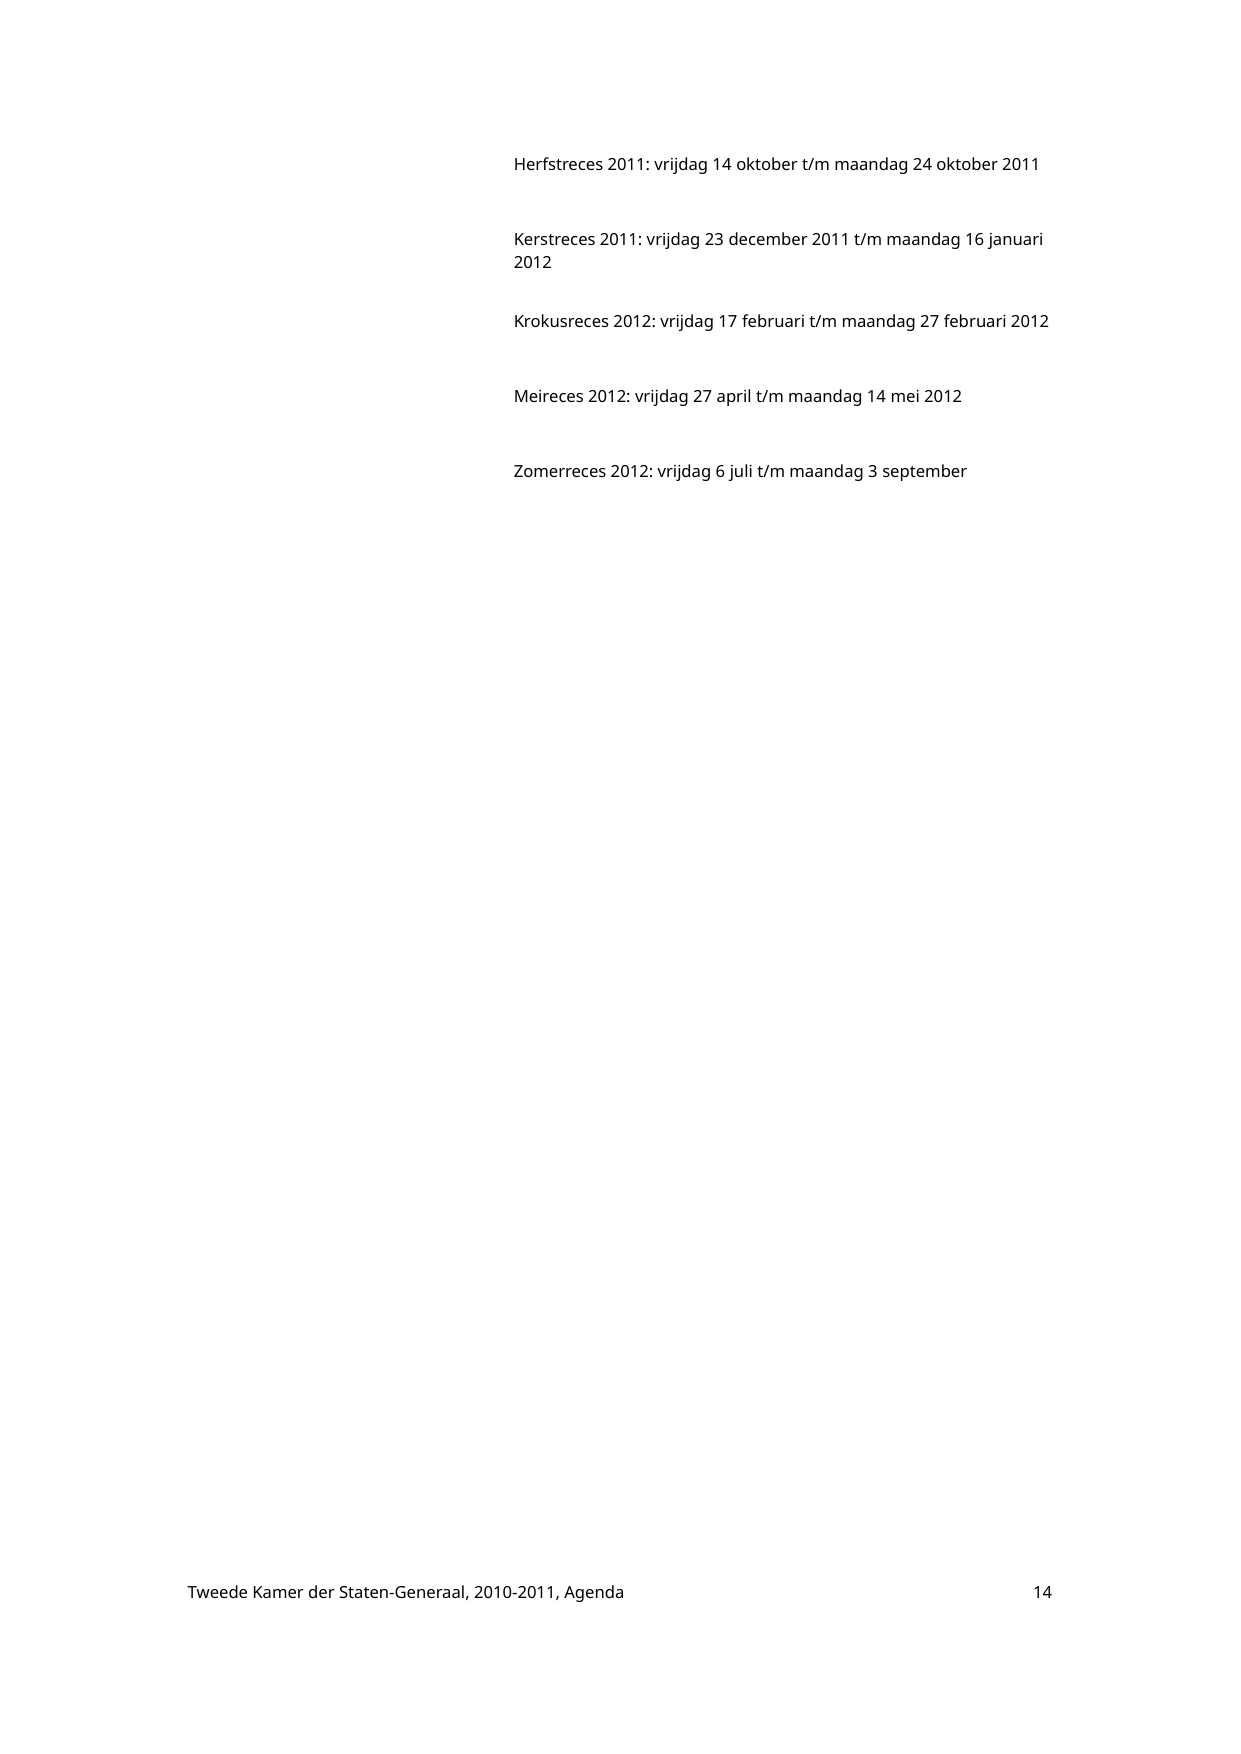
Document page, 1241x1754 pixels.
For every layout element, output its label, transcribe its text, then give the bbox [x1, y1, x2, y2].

table_cell [188, 225, 490, 306]
table_cell [490, 225, 510, 306]
table_cell Krokusreces 2012: vrijdag 17 februari t/m maandag 27 februari 2012 [510, 306, 1053, 381]
table_cell [188, 150, 490, 225]
table_cell [188, 306, 490, 381]
table_cell [188, 456, 490, 531]
table_cell Kerstreces 2011: vrijdag 23 december 2011 t/m maandag 16 januari 2012 [510, 225, 1053, 306]
table_cell Herfstreces 2011: vrijdag 14 oktober t/m maandag 24 oktober 2011 [510, 150, 1053, 225]
table_cell Zomerreces 2012: vrijdag 6 juli t/m maandag 3 september [510, 456, 1053, 531]
table_cell [490, 456, 510, 531]
table_cell [490, 381, 510, 456]
table_cell [188, 381, 490, 456]
table_cell [490, 306, 510, 381]
table_cell [490, 150, 510, 225]
table_cell Meireces 2012: vrijdag 27 april t/m maandag 14 mei 2012 [510, 381, 1053, 456]
